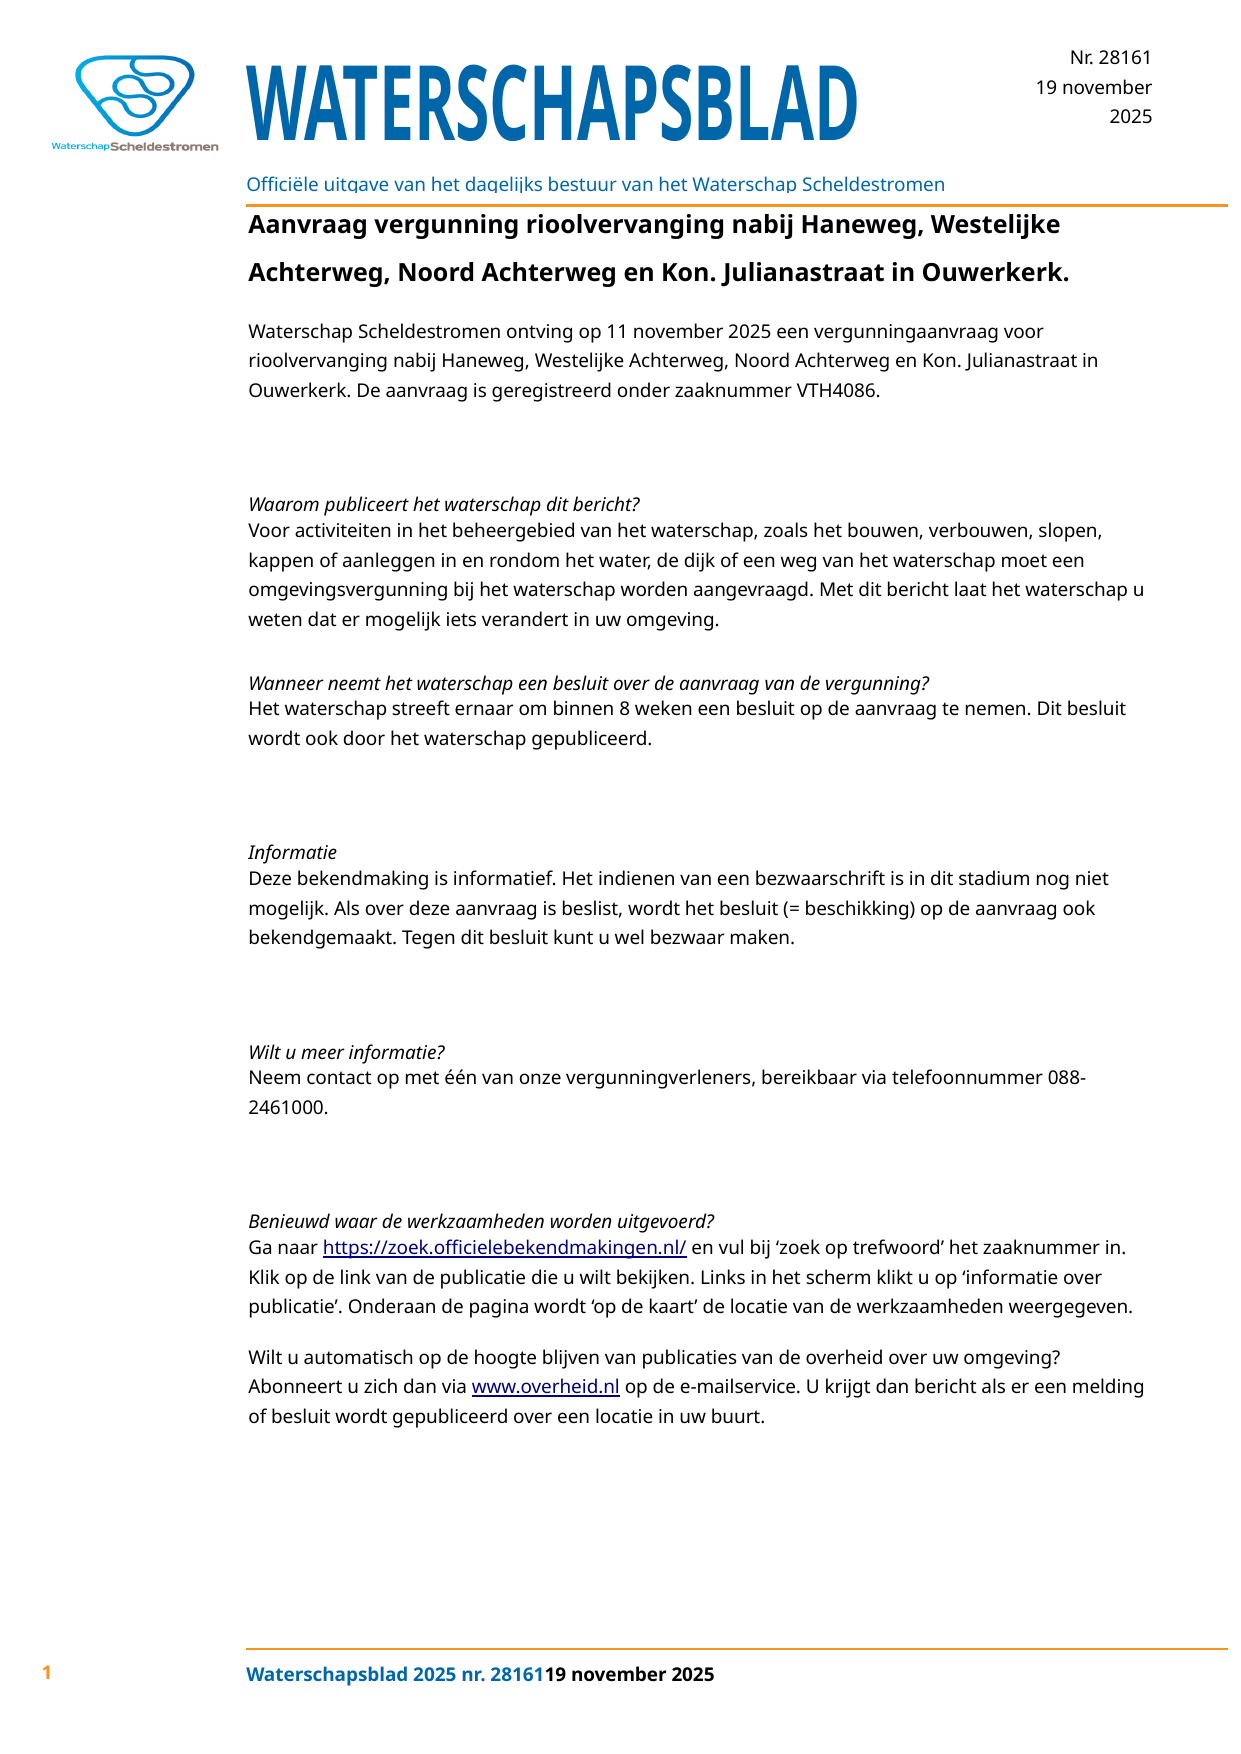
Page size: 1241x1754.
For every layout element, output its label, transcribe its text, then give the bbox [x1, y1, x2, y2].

text Neem contact op met één van onze vergunningverleners, bereikbaar via telefoonnummer 088-2461000. [248, 1064, 1152, 1120]
text Informatie [248, 839, 1152, 865]
text Het waterschap streeft ernaar om binnen 8 weken een besluit op de aanvraag te nemen. Dit besluit wordt ook door het waterschap gepubliceerd. [248, 696, 1152, 751]
text Ga naar https://zoek.officielebekendmakingen.nl/ en vul bij ‘zoek op trefwoord’ het zaaknummer in. Klik op de link van de publicatie die u wilt bekijken. Links in het scherm klikt u op ‘informatie over publicatie’. Onderaan de pagina wordt ‘op de kaart’ de locatie van de werkzaamheden weergegeven. [248, 1234, 1152, 1319]
text Waterschap Scheldestromen ontving op 11 november 2025 een vergunningaanvraag voor rioolvervanging nabij Haneweg, Westelijke Achterweg, Noord Achterweg en Kon. Julianastraat in Ouwerkerk. De aanvraag is geregistreerd onder zaaknummer VTH4086. [248, 318, 1152, 403]
text Benieuwd waar de werkzaamheden worden uitgevoerd? [248, 1208, 1152, 1234]
text Aanvraag vergunning rioolvervanging nabij Haneweg, Westelijke Achterweg, Noord Achterweg en Kon. Julianastraat in Ouwerkerk. [248, 207, 1152, 288]
text Voor activiteiten in het beheergebied van het waterschap, zoals het bouwen, verbouwen, slopen, kappen of aanleggen in en rondom het water, de dijk of een weg van het waterschap moet een omgevingsvergunning bij het waterschap worden aangevraagd. Met dit bericht laat het waterschap u weten dat er mogelijk iets verandert in uw omgeving. [248, 517, 1152, 632]
text Wanneer neemt het waterschap een besluit over de aanvraag van de vergunning? [248, 670, 1152, 696]
picture [41, 47, 231, 172]
text Wilt u meer informatie? [248, 1039, 1152, 1064]
text Waarom publiceert het waterschap dit bericht? [248, 491, 1152, 517]
text Wilt u automatisch op de hoogte blijven van publicaties van de overheid over uw omgeving? Abonneert u zich dan via www.overheid.nl op de e-mailservice. U krijgt dan bericht als er een melding of besluit wordt gepubliceerd over een locatie in uw buurt. [248, 1344, 1152, 1429]
text Deze bekendmaking is informatief. Het indienen van een bezwaarschrift is in dit stadium nog niet mogelijk. Als over deze aanvraag is beslist, wordt het besluit (= beschikking) op de aanvraag ook bekendgemaakt. Tegen dit besluit kunt u wel bezwaar maken. [248, 865, 1152, 950]
